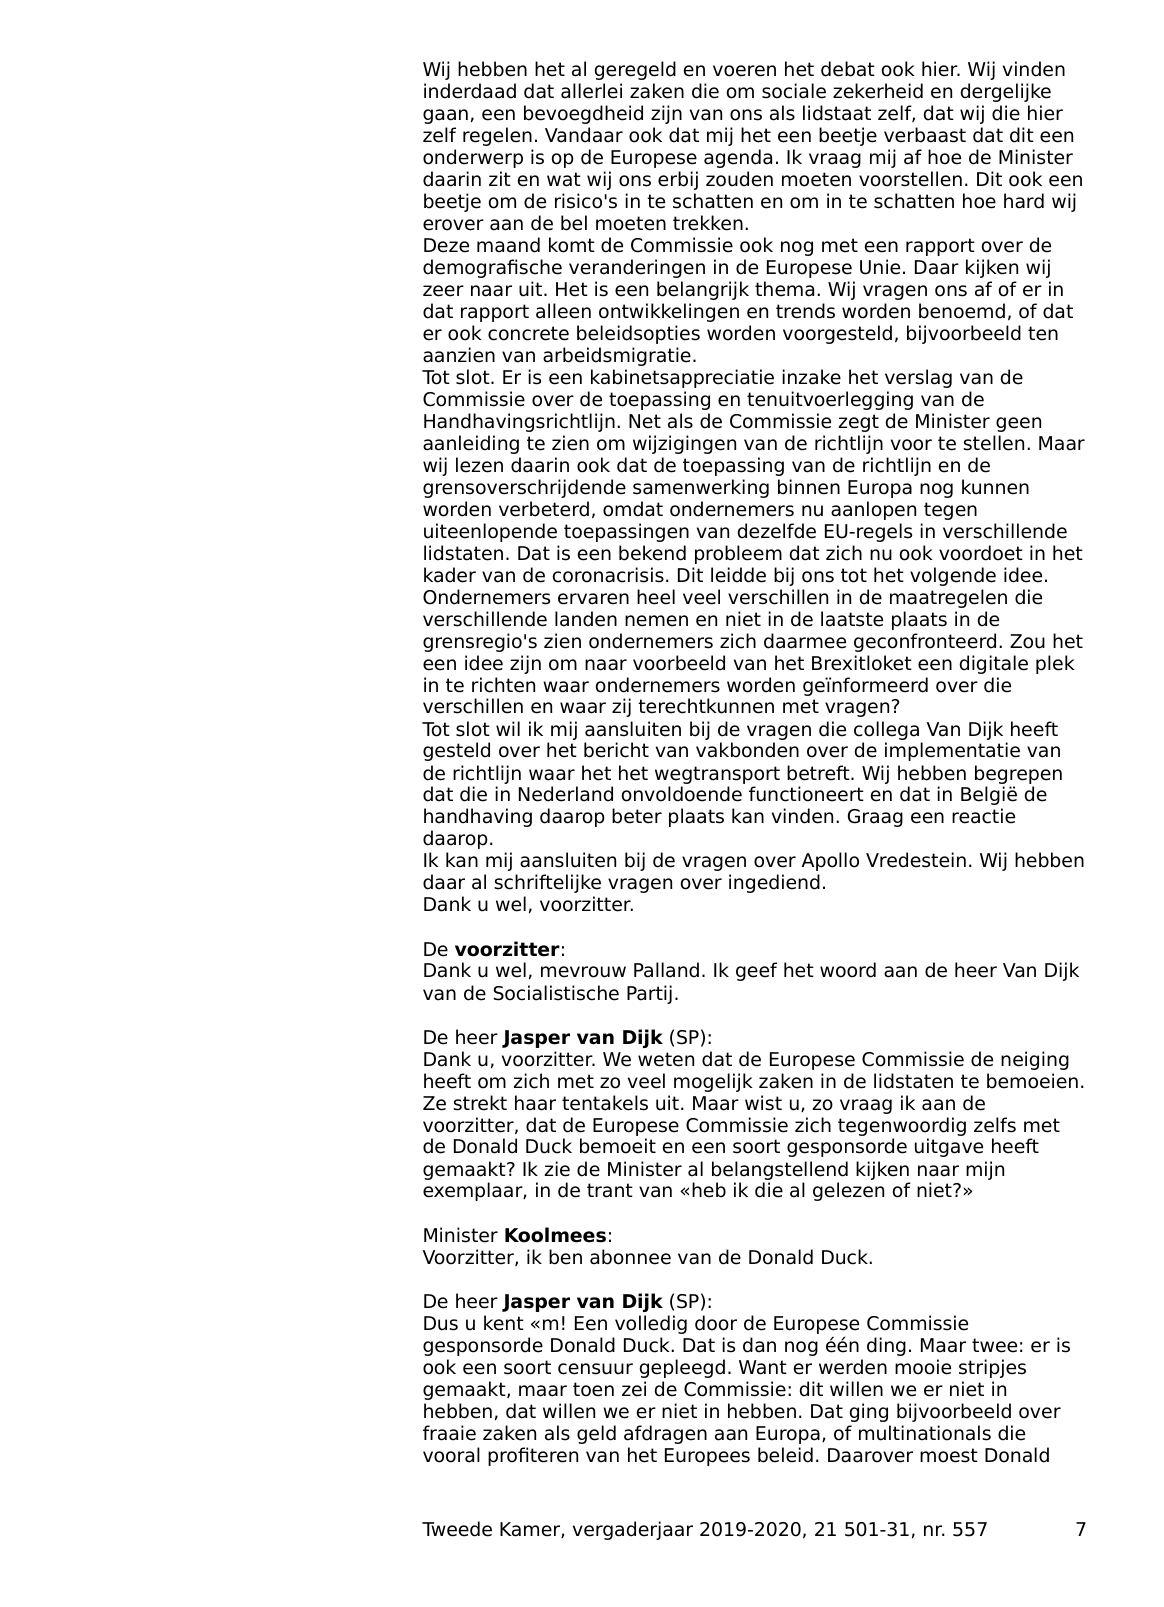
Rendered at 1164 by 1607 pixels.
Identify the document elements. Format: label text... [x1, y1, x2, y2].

text Deze maand komt de Commissie ook nog met een rapport over de demografische veranderingen in de Europese Unie. Daar kijken wij zeer naar uit. Het is een belangrijk thema. Wij vragen ons af of er in dat rapport alleen ontwikkelingen en trends worden benoemd, of dat er ook concrete beleidsopties worden voorgesteld, bijvoorbeeld ten aanzien van arbeidsmigratie. [422, 235, 1087, 367]
text Dank u wel, voorzitter. [422, 894, 1087, 916]
text De voorzitter: [422, 938, 1087, 960]
text Dank u, voorzitter. We weten dat de Europese Commissie de neiging heeft om zich met zo veel mogelijk zaken in de lidstaten te bemoeien. Ze strekt haar tentakels uit. Maar wist u, zo vraag ik aan de voorzitter, dat de Europese Commissie zich tegenwoordig zelfs met de Donald Duck bemoeit en een soort gesponsorde uitgave heeft gemaakt? Ik zie de Minister al belangstellend kijken naar mijn exemplaar, in de trant van «heb ik die al gelezen of niet?» [422, 1048, 1087, 1202]
text De heer Jasper van Dijk (SP): [422, 1291, 1087, 1313]
text Tot slot. Er is een kabinetsappreciatie inzake het verslag van de Commissie over de toepassing en tenuitvoerlegging van de Handhavingsrichtlijn. Net als de Commissie zegt de Minister geen aanleiding te zien om wijzigingen van de richtlijn voor te stellen. Maar wij lezen daarin ook dat de toepassing van de richtlijn en de grensoverschrijdende samenwerking binnen Europa nog kunnen worden verbeterd, omdat ondernemers nu aanlopen tegen uiteenlopende toepassingen van dezelfde EU-regels in verschillende lidstaten. Dat is een bekend probleem dat zich nu ook voordoet in het kader van de coronacrisis. Dit leidde bij ons tot het volgende idee. Ondernemers ervaren heel veel verschillen in de maatregelen die verschillende landen nemen en niet in de laatste plaats in de grensregio's zien ondernemers zich daarmee geconfronteerd. Zou het een idee zijn om naar voorbeeld van het Brexitloket een digitale plek in te richten waar ondernemers worden geïnformeerd over die verschillen en waar zij terechtkunnen met vragen? [422, 367, 1087, 718]
text Dank u wel, mevrouw Palland. Ik geef het woord aan de heer Van Dijk van de Socialistische Partij. [422, 960, 1087, 1004]
text Ik kan mij aansluiten bij de vragen over Apollo Vredestein. Wij hebben daar al schriftelijke vragen over ingediend. [422, 850, 1087, 894]
text Tot slot wil ik mij aansluiten bij de vragen die collega Van Dijk heeft gesteld over het bericht van vakbonden over de implementatie van de richtlijn waar het het wegtransport betreft. Wij hebben begrepen dat die in Nederland onvoldoende functioneert en dat in België de handhaving daarop beter plaats kan vinden. Graag een reactie daarop. [422, 718, 1087, 850]
text Voorzitter, ik ben abonnee van de Donald Duck. [422, 1247, 1087, 1268]
text De heer Jasper van Dijk (SP): [422, 1027, 1087, 1048]
text Wij hebben het al geregeld en voeren het debat ook hier. Wij vinden inderdaad dat allerlei zaken die om sociale zekerheid en dergelijke gaan, een bevoegdheid zijn van ons als lidstaat zelf, dat wij die hier zelf regelen. Vandaar ook dat mij het een beetje verbaast dat dit een onderwerp is op de Europese agenda. Ik vraag mij af hoe de Minister daarin zit en wat wij ons erbij zouden moeten voorstellen. Dit ook een beetje om de risico's in te schatten en om in te schatten hoe hard wij erover aan de bel moeten trekken. [422, 59, 1087, 235]
text Dus u kent «m! Een volledig door de Europese Commissie gesponsorde Donald Duck. Dat is dan nog één ding. Maar twee: er is ook een soort censuur gepleegd. Want er werden mooie stripjes gemaakt, maar toen zei de Commissie: dit willen we er niet in hebben, dat willen we er niet in hebben. Dat ging bijvoorbeeld over fraaie zaken als geld afdragen aan Europa, of multinationals die vooral profiteren van het Europees beleid. Daarover moest Donald [422, 1313, 1087, 1467]
text Minister Koolmees: [422, 1224, 1087, 1247]
